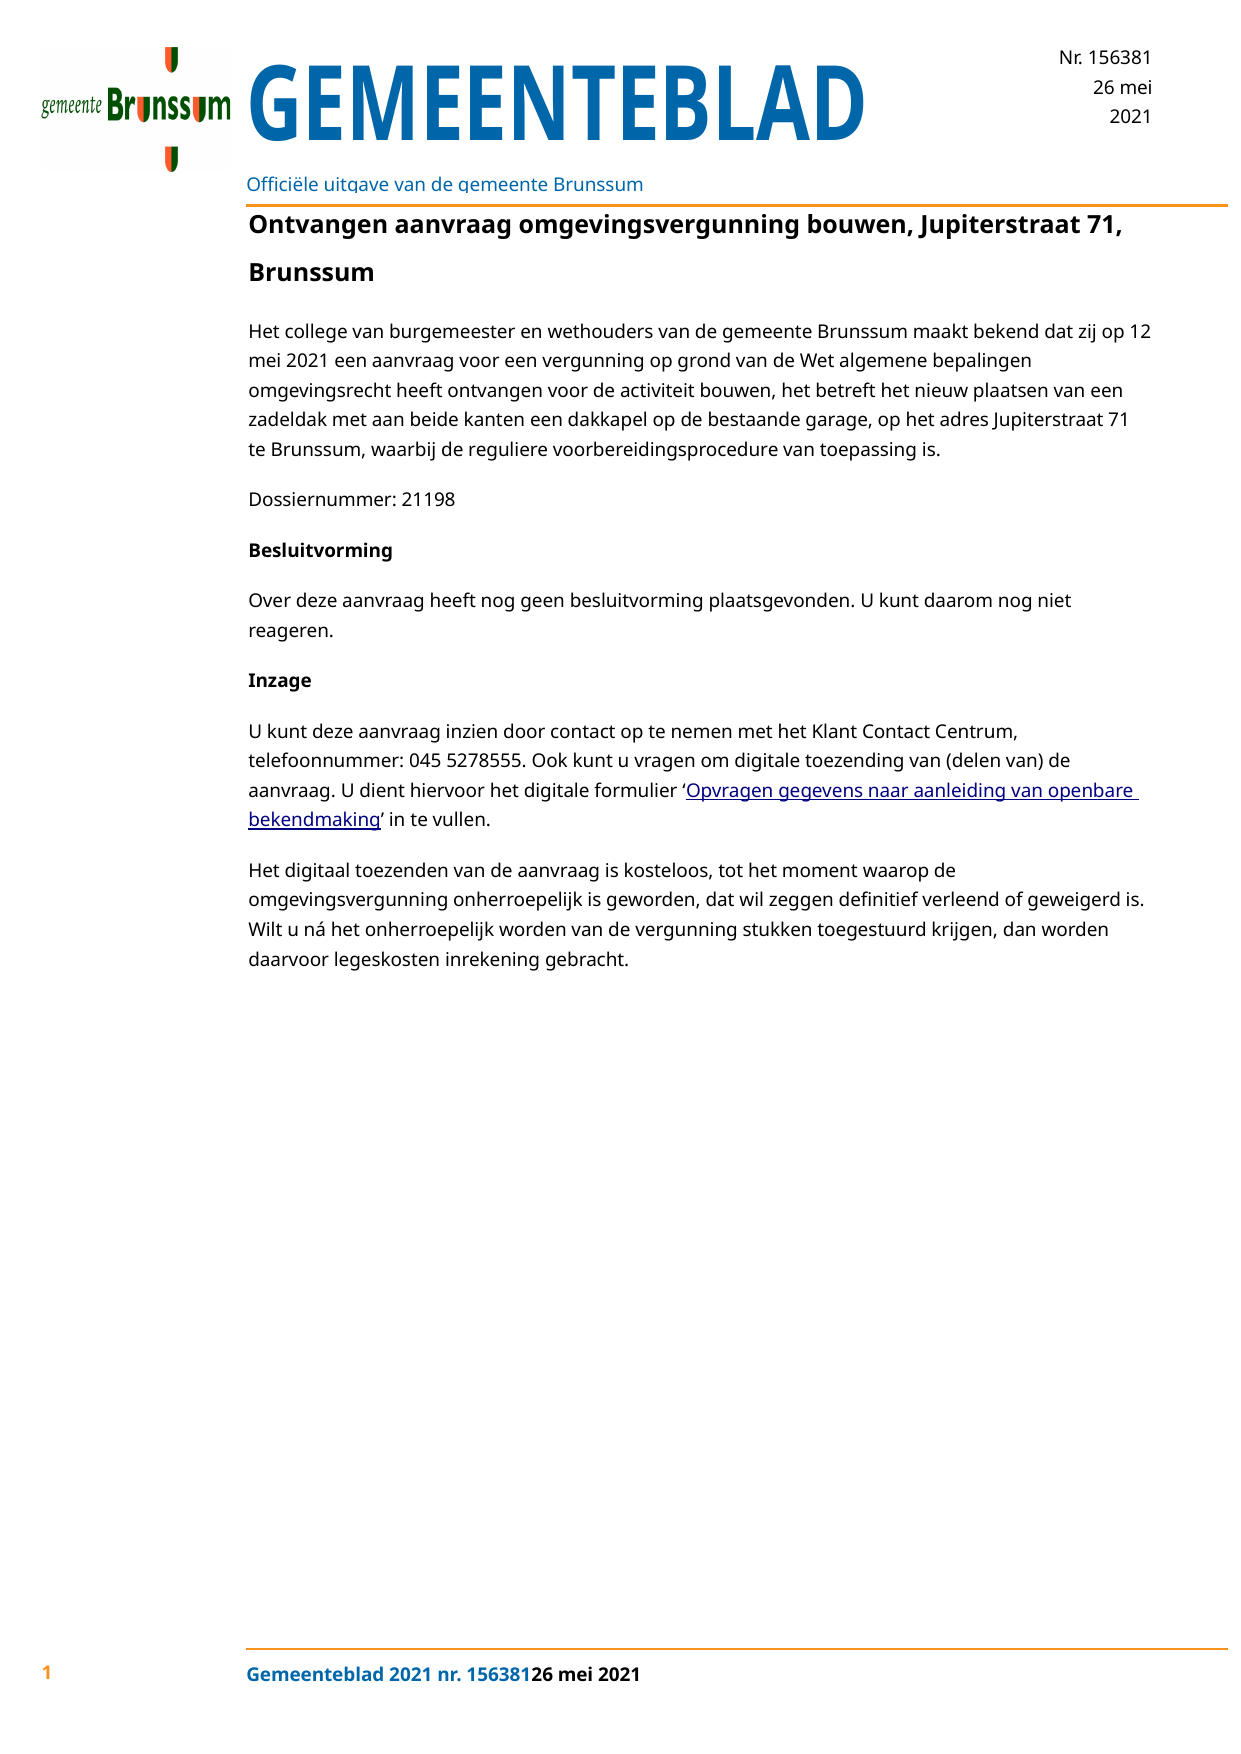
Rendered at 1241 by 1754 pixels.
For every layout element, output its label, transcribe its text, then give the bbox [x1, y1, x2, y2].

picture [41, 47, 231, 172]
text Over deze aanvraag heeft nog geen besluitvorming plaatsgevonden. U kunt daarom nog niet reageren. [248, 587, 1152, 643]
text Besluitvorming [248, 537, 1152, 563]
text Ontvangen aanvraag omgevingsvergunning bouwen, Jupiterstraat 71, Brunssum [248, 207, 1152, 288]
text U kunt deze aanvraag inzien door contact op te nemen met het Klant Contact Centrum, telefoonnummer: 045 5278555. Ook kunt u vragen om digitale toezending van (delen van) de aanvraag. U dient hiervoor het digitale formulier ‘Opvragen gegevens naar aanleiding van openbare bekendmaking’ in te vullen. [248, 718, 1152, 832]
text Het digitaal toezenden van de aanvraag is kosteloos, tot het moment waarop de omgevingsvergunning onherroepelijk is geworden, dat wil zeggen definitief verleend of geweigerd is. Wilt u ná het onherroepelijk worden van de vergunning stukken toegestuurd krijgen, dan worden daarvoor legeskosten inrekening gebracht. [248, 857, 1152, 972]
text Het college van burgemeester en wethouders van de gemeente Brunssum maakt bekend dat zij op 12 mei 2021 een aanvraag voor een vergunning op grond van de Wet algemene bepalingen omgevingsrecht heeft ontvangen voor de activiteit bouwen, het betreft het nieuw plaatsen van een zadeldak met aan beide kanten een dakkapel op de bestaande garage, op het adres Jupiterstraat 71 te Brunssum, waarbij de reguliere voorbereidingsprocedure van toepassing is. [248, 318, 1152, 462]
text Inzage [248, 667, 1152, 693]
text Dossiernummer: 21198 [248, 487, 1152, 512]
